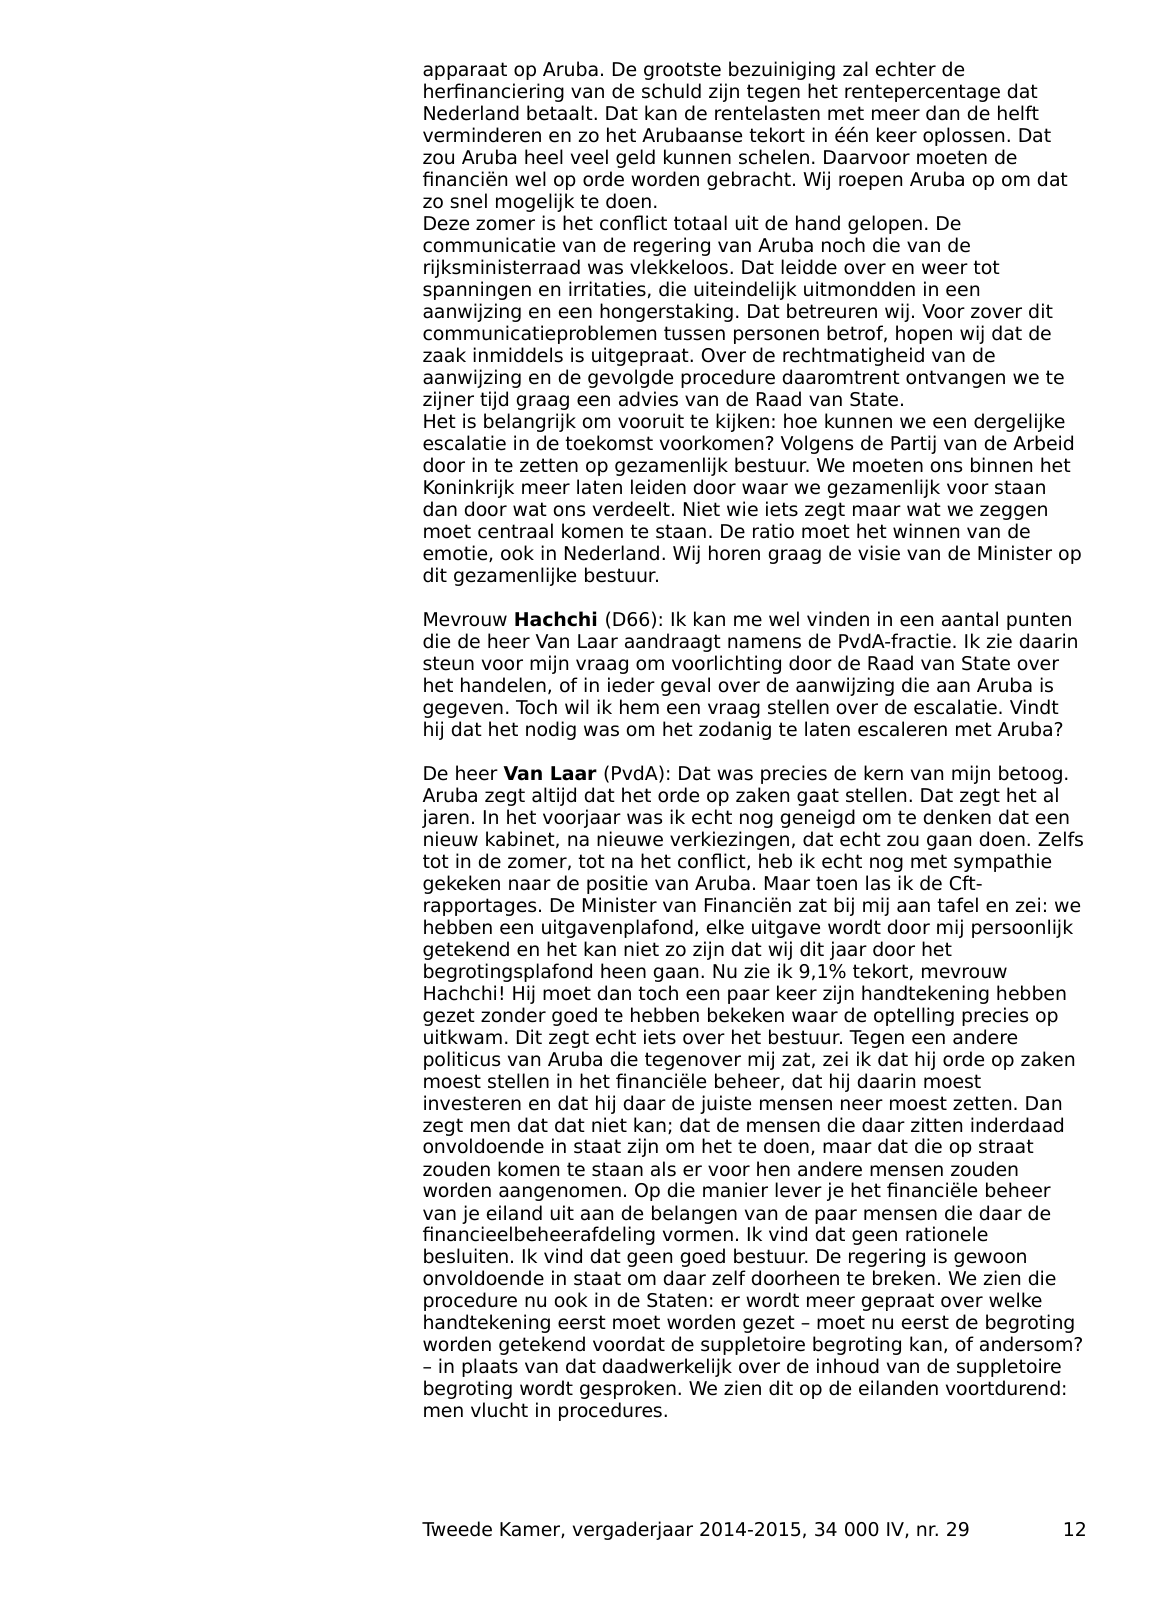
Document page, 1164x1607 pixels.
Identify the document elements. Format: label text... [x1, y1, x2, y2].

text Deze zomer is het conflict totaal uit de hand gelopen. De communicatie van de regering van Aruba noch die van de rijksministerraad was vlekkeloos. Dat leidde over en weer tot spanningen en irritaties, die uiteindelijk uitmondden in een aanwijzing en een hongerstaking. Dat betreuren wij. Voor zover dit communicatieproblemen tussen personen betrof, hopen wij dat de zaak inmiddels is uitgepraat. Over de rechtmatigheid van de aanwijzing en de gevolgde procedure daaromtrent ontvangen we te zijner tijd graag een advies van de Raad van State. [422, 213, 1087, 411]
text Mevrouw Hachchi (D66): Ik kan me wel vinden in een aantal punten die de heer Van Laar aandraagt namens de PvdA-fractie. Ik zie daarin steun voor mijn vraag om voorlichting door de Raad van State over het handelen, of in ieder geval over de aanwijzing die aan Aruba is gegeven. Toch wil ik hem een vraag stellen over de escalatie. Vindt hij dat het nodig was om het zodanig te laten escaleren met Aruba? [422, 609, 1087, 741]
text Het is belangrijk om vooruit te kijken: hoe kunnen we een dergelijke escalatie in de toekomst voorkomen? Volgens de Partij van de Arbeid door in te zetten op gezamenlijk bestuur. We moeten ons binnen het Koninkrijk meer laten leiden door waar we gezamenlijk voor staan dan door wat ons verdeelt. Niet wie iets zegt maar wat we zeggen moet centraal komen te staan. De ratio moet het winnen van de emotie, ook in Nederland. Wij horen graag de visie van de Minister op dit gezamenlijke bestuur. [422, 411, 1087, 587]
text apparaat op Aruba. De grootste bezuiniging zal echter de herfinanciering van de schuld zijn tegen het rentepercentage dat Nederland betaalt. Dat kan de rentelasten met meer dan de helft verminderen en zo het Arubaanse tekort in één keer oplossen. Dat zou Aruba heel veel geld kunnen schelen. Daarvoor moeten de financiën wel op orde worden gebracht. Wij roepen Aruba op om dat zo snel mogelijk te doen. [422, 59, 1087, 213]
text De heer Van Laar (PvdA): Dat was precies de kern van mijn betoog. Aruba zegt altijd dat het orde op zaken gaat stellen. Dat zegt het al jaren. In het voorjaar was ik echt nog geneigd om te denken dat een nieuw kabinet, na nieuwe verkiezingen, dat echt zou gaan doen. Zelfs tot in de zomer, tot na het conflict, heb ik echt nog met sympathie gekeken naar de positie van Aruba. Maar toen las ik de Cft-rapportages. De Minister van Financiën zat bij mij aan tafel en zei: we hebben een uitgavenplafond, elke uitgave wordt door mij persoonlijk getekend en het kan niet zo zijn dat wij dit jaar door het begrotingsplafond heen gaan. Nu zie ik 9,1% tekort, mevrouw Hachchi! Hij moet dan toch een paar keer zijn handtekening hebben gezet zonder goed te hebben bekeken waar de optelling precies op uitkwam. Dit zegt echt iets over het bestuur. Tegen een andere politicus van Aruba die tegenover mij zat, zei ik dat hij orde op zaken moest stellen in het financiële beheer, dat hij daarin moest investeren en dat hij daar de juiste mensen neer moest zetten. Dan zegt men dat dat niet kan; dat de mensen die daar zitten inderdaad onvoldoende in staat zijn om het te doen, maar dat die op straat zouden komen te staan als er voor hen andere mensen zouden worden aangenomen. Op die manier lever je het financiële beheer van je eiland uit aan de belangen van de paar mensen die daar de financieelbeheerafdeling vormen. Ik vind dat geen rationele besluiten. Ik vind dat geen goed bestuur. De regering is gewoon onvoldoende in staat om daar zelf doorheen te breken. We zien die procedure nu ook in de Staten: er wordt meer gepraat over welke handtekening eerst moet worden gezet – moet nu eerst de begroting worden getekend voordat de suppletoire begroting kan, of andersom? – in plaats van dat daadwerkelijk over de inhoud van de suppletoire begroting wordt gesproken. We zien dit op de eilanden voortdurend: men vlucht in procedures. [422, 763, 1087, 1422]
